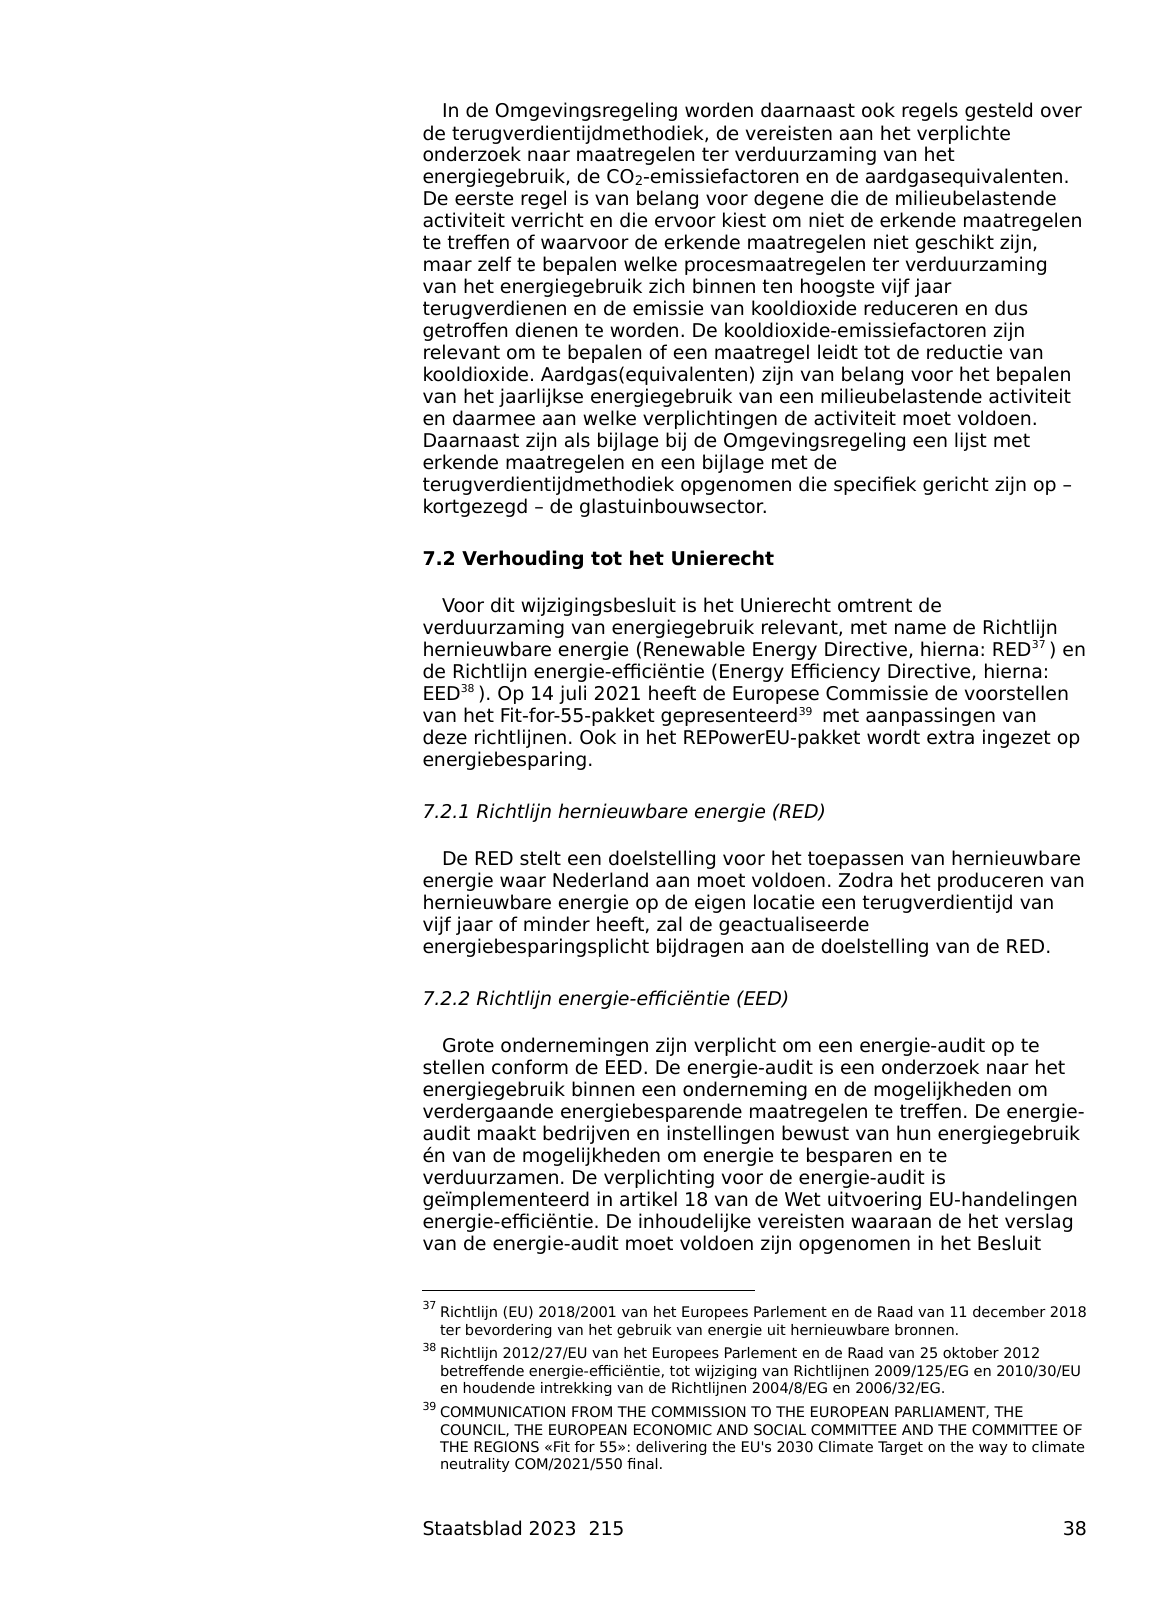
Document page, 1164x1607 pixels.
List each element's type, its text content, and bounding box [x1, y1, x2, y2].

text Richtlijn 2012/27/EU van het Europees Parlement en de Raad van 25 oktober 2012 betreffende energie-efficiëntie, tot wijziging van Richtlijnen 2009/125/EG en 2010/30/EU en houdende intrekking van de Richtlijnen 2004/8/EG en 2006/32/EG. [422, 1341, 1087, 1397]
text Grote ondernemingen zijn verplicht om een energie-audit op te stellen conform de EED. De energie-audit is een onderzoek naar het energiegebruik binnen een onderneming en de mogelijkheden om verdergaande energiebesparende maatregelen te treffen. De energie-audit maakt bedrijven en instellingen bewust van hun energiegebruik én van de mogelijkheden om energie te besparen en te verduurzamen. De verplichting voor de energie-audit is geïmplementeerd in artikel 18 van de Wet uitvoering EU-handelingen energie-efficiëntie. De inhoudelijke vereisten waaraan de het verslag van de energie-audit moet voldoen zijn opgenomen in het Besluit [422, 1035, 1087, 1254]
subtitle 7.2.1 Richtlijn hernieuwbare energie (RED) [422, 801, 1087, 823]
text Richtlijn (EU) 2018/2001 van het Europees Parlement en de Raad van 11 december 2018 ter bevordering van het gebruik van energie uit hernieuwbare bronnen. [422, 1299, 1087, 1338]
text In de Omgevingsregeling worden daarnaast ook regels gesteld over de terugverdientijdmethodiek, de vereisten aan het verplichte onderzoek naar maatregelen ter verduurzaming van het energiegebruik, de CO2-emissiefactoren en de aardgasequivalenten. De eerste regel is van belang voor degene die de milieubelastende activiteit verricht en die ervoor kiest om niet de erkende maatregelen te treffen of waarvoor de erkende maatregelen niet geschikt zijn, maar zelf te bepalen welke procesmaatregelen ter verduurzaming van het energiegebruik zich binnen ten hoogste vijf jaar terugverdienen en de emissie van kooldioxide reduceren en dus getroffen dienen te worden. De kooldioxide-emissiefactoren zijn relevant om te bepalen of een maatregel leidt tot de reductie van kooldioxide. Aardgas(equivalenten) zijn van belang voor het bepalen van het jaarlijkse energiegebruik van een milieubelastende activiteit en daarmee aan welke verplichtingen de activiteit moet voldoen. Daarnaast zijn als bijlage bij de Omgevingsregeling een lijst met erkende maatregelen en een bijlage met de terugverdientijdmethodiek opgenomen die specifiek gericht zijn op – kortgezegd – de glastuinbouwsector. [422, 100, 1087, 518]
text COMMUNICATION FROM THE COMMISSION TO THE EUROPEAN PARLIAMENT, THE COUNCIL, THE EUROPEAN ECONOMIC AND SOCIAL COMMITTEE AND THE COMMITTEE OF THE REGIONS «Fit for 55»: delivering the EU's 2030 Climate Target on the way to climate neutrality COM/2021/550 final. [422, 1400, 1087, 1473]
subtitle 7.2 Verhouding tot het Unierecht [422, 548, 1087, 570]
text De RED stelt een doelstelling voor het toepassen van hernieuwbare energie waar Nederland aan moet voldoen. Zodra het produceren van hernieuwbare energie op de eigen locatie een terugverdientijd van vijf jaar of minder heeft, zal de geactualiseerde energiebesparingsplicht bijdragen aan de doelstelling van de RED. [422, 848, 1087, 958]
text Voor dit wijzigingsbesluit is het Unierecht omtrent de verduurzaming van energiegebruik relevant, met name de Richtlijn hernieuwbare energie (Renewable Energy Directive, hierna: RED) en de Richtlijn energie-efficiëntie (Energy Efficiency Directive, hierna: EED). Op 14 juli 2021 heeft de Europese Commissie de voorstellen van het Fit-for-55-pakket gepresenteerd met aanpassingen van deze richtlijnen. Ook in het REPowerEU-pakket wordt extra ingezet op energiebesparing. [422, 595, 1087, 771]
subtitle 7.2.2 Richtlijn energie-efficiëntie (EED) [422, 988, 1087, 1010]
